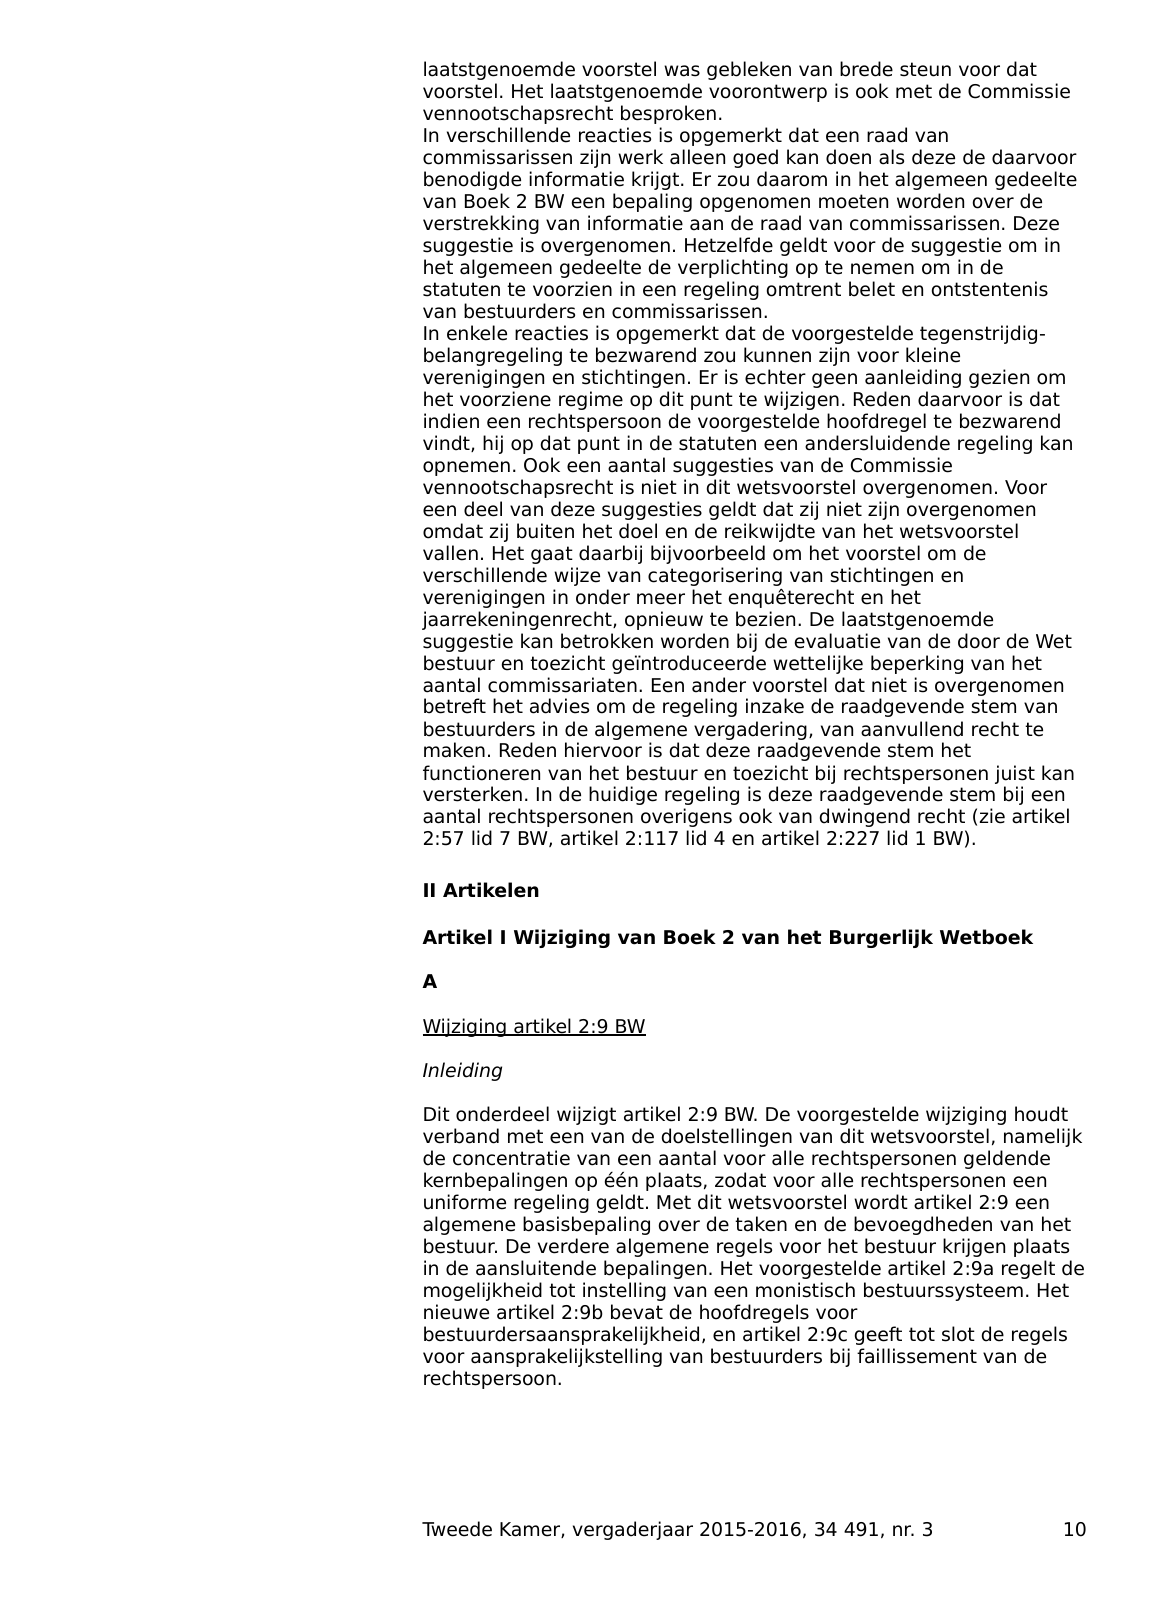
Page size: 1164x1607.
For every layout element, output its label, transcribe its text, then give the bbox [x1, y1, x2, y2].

text laatstgenoemde voorstel was gebleken van brede steun voor dat voorstel. Het laatstgenoemde voorontwerp is ook met de Commissie vennootschapsrecht besproken. [422, 59, 1087, 125]
text In verschillende reacties is opgemerkt dat een raad van commissarissen zijn werk alleen goed kan doen als deze de daarvoor benodigde informatie krijgt. Er zou daarom in het algemeen gedeelte van Boek 2 BW een bepaling opgenomen moeten worden over de verstrekking van informatie aan de raad van commissarissen. Deze suggestie is overgenomen. Hetzelfde geldt voor de suggestie om in het algemeen gedeelte de verplichting op te nemen om in de statuten te voorzien in een regeling omtrent belet en ontstentenis van bestuurders en commissarissen. [422, 125, 1087, 323]
subtitle Artikel I Wijziging van Boek 2 van het Burgerlijk Wetboek [422, 927, 1087, 949]
subtitle Inleiding [422, 1060, 1087, 1082]
text In enkele reacties is opgemerkt dat de voorgestelde tegenstrijdig-belangregeling te bezwarend zou kunnen zijn voor kleine verenigingen en stichtingen. Er is echter geen aanleiding gezien om het voorziene regime op dit punt te wijzigen. Reden daarvoor is dat indien een rechtspersoon de voorgestelde hoofdregel te bezwarend vindt, hij op dat punt in de statuten een andersluidende regeling kan opnemen. Ook een aantal suggesties van de Commissie vennootschapsrecht is niet in dit wetsvoorstel overgenomen. Voor een deel van deze suggesties geldt dat zij niet zijn overgenomen omdat zij buiten het doel en de reikwijdte van het wetsvoorstel vallen. Het gaat daarbij bijvoorbeeld om het voorstel om de verschillende wijze van categorisering van stichtingen en verenigingen in onder meer het enquêterecht en het jaarrekeningenrecht, opnieuw te bezien. De laatstgenoemde suggestie kan betrokken worden bij de evaluatie van de door de Wet bestuur en toezicht geïntroduceerde wettelijke beperking van het aantal commissariaten. Een ander voorstel dat niet is overgenomen betreft het advies om de regeling inzake de raadgevende stem van bestuurders in de algemene vergadering, van aanvullend recht te maken. Reden hiervoor is dat deze raadgevende stem het functioneren van het bestuur en toezicht bij rechtspersonen juist kan versterken. In de huidige regeling is deze raadgevende stem bij een aantal rechtspersonen overigens ook van dwingend recht (zie artikel 2:57 lid 7 BW, artikel 2:117 lid 4 en artikel 2:227 lid 1 BW). [422, 323, 1087, 850]
subtitle Wijziging artikel 2:9 BW [422, 1016, 1087, 1038]
subtitle II Artikelen [422, 880, 1087, 902]
subtitle A [422, 971, 1087, 993]
text Dit onderdeel wijzigt artikel 2:9 BW. De voorgestelde wijziging houdt verband met een van de doelstellingen van dit wetsvoorstel, namelijk de concentratie van een aantal voor alle rechtspersonen geldende kernbepalingen op één plaats, zodat voor alle rechtspersonen een uniforme regeling geldt. Met dit wetsvoorstel wordt artikel 2:9 een algemene basisbepaling over de taken en de bevoegdheden van het bestuur. De verdere algemene regels voor het bestuur krijgen plaats in de aansluitende bepalingen. Het voorgestelde artikel 2:9a regelt de mogelijkheid tot instelling van een monistisch bestuurssysteem. Het nieuwe artikel 2:9b bevat de hoofdregels voor bestuurdersaansprakelijkheid, en artikel 2:9c geeft tot slot de regels voor aansprakelijkstelling van bestuurders bij faillissement van de rechtspersoon. [422, 1104, 1087, 1390]
